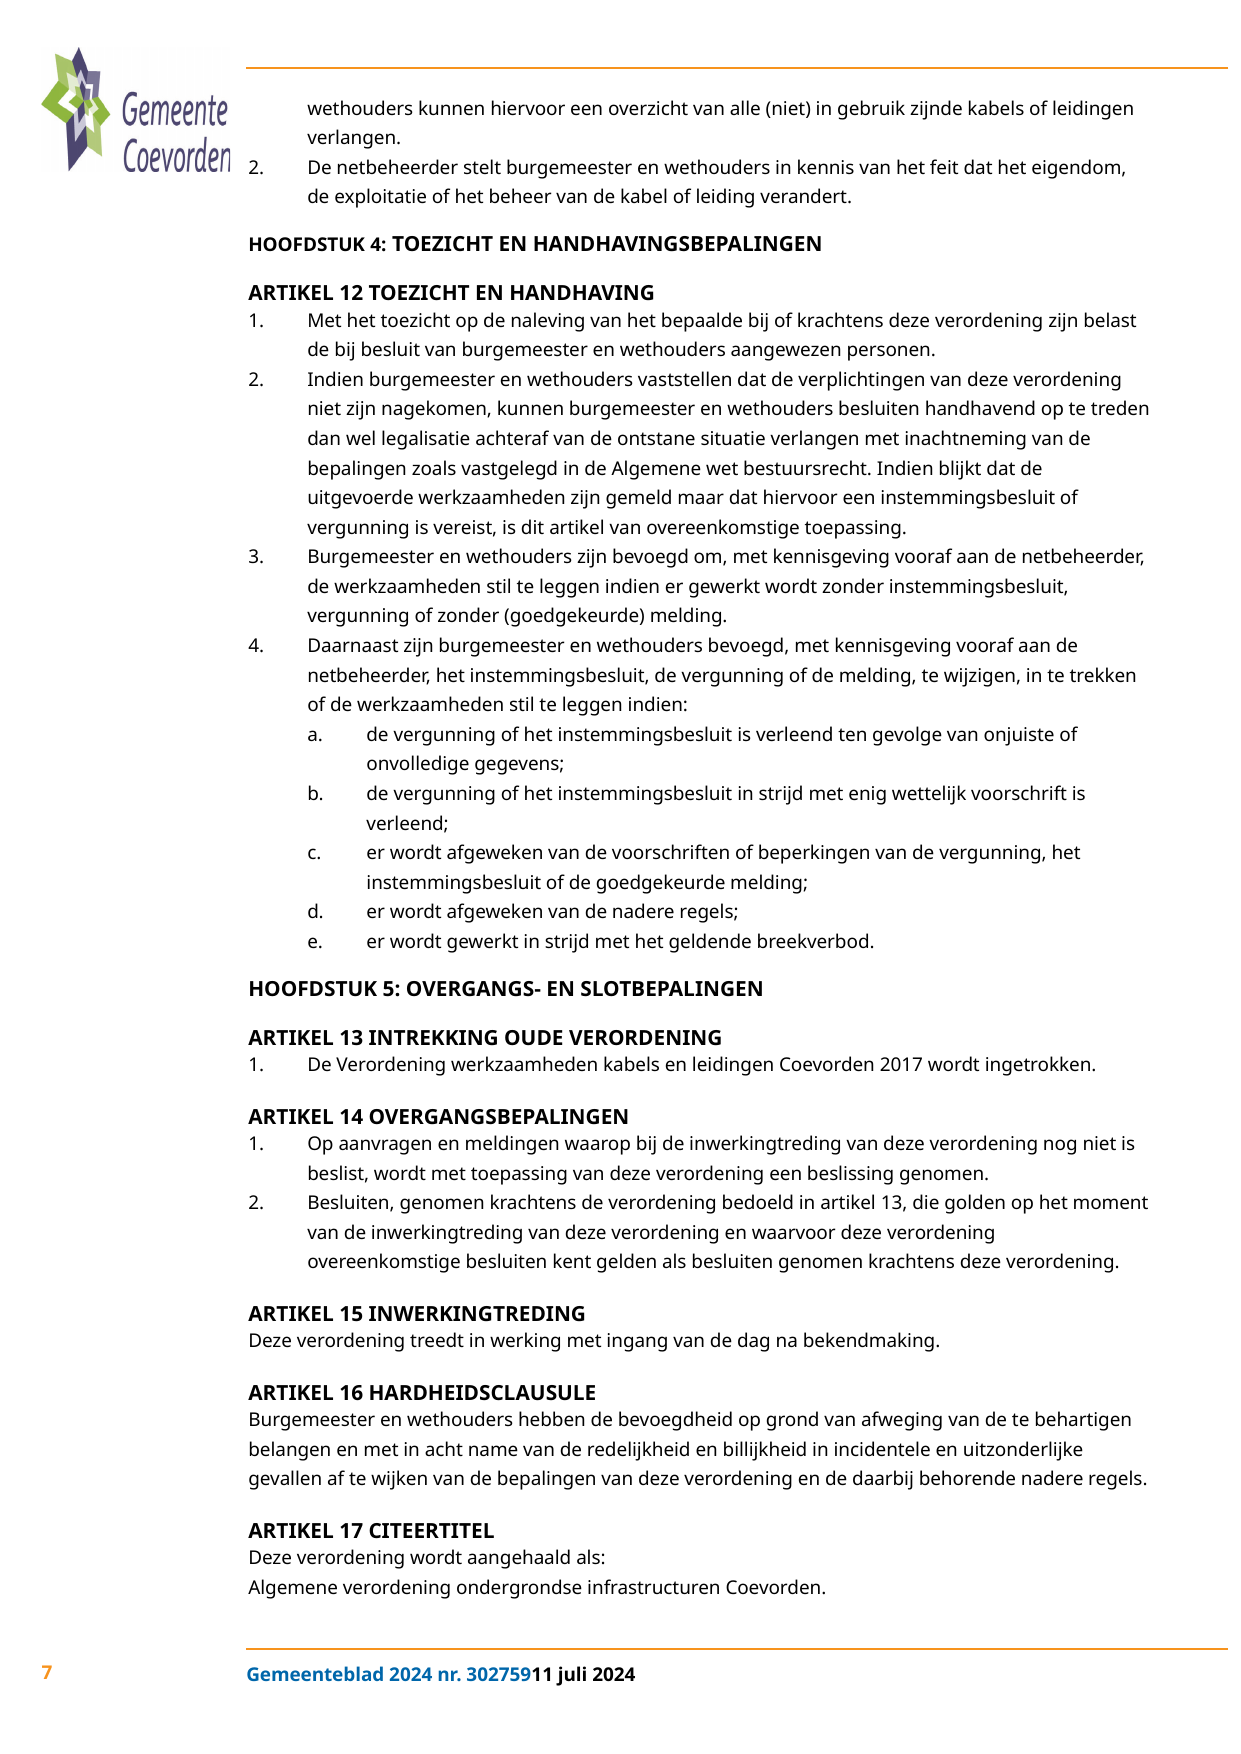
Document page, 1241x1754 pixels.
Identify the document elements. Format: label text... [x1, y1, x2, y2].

text ARTIKEL 12 TOEZICHT EN HANDHAVING [248, 278, 1152, 307]
text ARTIKEL 13 INTREKKING OUDE VERORDENING [248, 1023, 1152, 1051]
list De netbeheerder stelt burgemeester en wethouders in kennis van het feit dat het eigendom, de exploitatie of het beheer van de kabel of leiding verandert. [248, 154, 1152, 209]
text ARTIKEL 14 OVERGANGSBEPALINGEN [248, 1102, 1152, 1130]
text Algemene verordening ondergrondse infrastructuren Coevorden. [248, 1574, 1152, 1600]
list De Verordening werkzaamheden kabels en leidingen Coevorden 2017 wordt ingetrokken. [248, 1051, 1152, 1077]
text ARTIKEL 15 INWERKINGTREDING [248, 1299, 1152, 1327]
text ARTIKEL 16 HARDHEIDSCLAUSULE [248, 1378, 1152, 1406]
text Burgemeester en wethouders hebben de bevoegdheid op grond van afweging van de te behartigen belangen en met in acht name van de redelijkheid en billijkheid in incidentele en uitzonderlijke gevallen af te wijken van de bepalingen van deze verordening en de daarbij behorende nadere regels. [248, 1406, 1152, 1491]
list de vergunning of het instemmingsbesluit in strijd met enig wettelijk voorschrift is verleend; [307, 780, 1152, 836]
list Op aanvragen en meldingen waarop bij de inwerkingtreding van deze verordening nog niet is beslist, wordt met toepassing van deze verordening een beslissing genomen. [248, 1130, 1152, 1186]
text Deze verordening treedt in werking met ingang van de dag na bekendmaking. [248, 1327, 1152, 1353]
list Daarnaast zijn burgemeester en wethouders bevoegd, met kennisgeving vooraf aan de netbeheerder, het instemmingsbesluit, de vergunning of de melding, te wijzigen, in te trekken of de werkzaamheden stil te leggen indien: [248, 632, 1152, 717]
list Met het toezicht op de naleving van het bepaalde bij of krachtens deze verordening zijn belast de bij besluit van burgemeester en wethouders aangewezen personen. [248, 307, 1152, 362]
list de vergunning of het instemmingsbesluit is verleend ten gevolge van onjuiste of onvolledige gegevens; [307, 721, 1152, 776]
list er wordt afgeweken van de nadere regels; [307, 898, 1152, 924]
list er wordt afgeweken van de voorschriften of beperkingen van de vergunning, het instemmingsbesluit of de goedgekeurde melding; [307, 839, 1152, 895]
picture [41, 47, 231, 172]
list Burgemeester en wethouders zijn bevoegd om, met kennisgeving vooraf aan de netbeheerder, de werkzaamheden stil te leggen indien er gewerkt wordt zonder instemmingsbesluit, vergunning of zonder (goedgekeurde) melding. [248, 543, 1152, 628]
list Besluiten, genomen krachtens de verordening bedoeld in artikel 13, die golden op het moment van de inwerkingtreding van deze verordening en waarvoor deze verordening overeenkomstige besluiten kent gelden als besluiten genomen krachtens deze verordening. [248, 1189, 1152, 1274]
list Indien burgemeester en wethouders vaststellen dat de verplichtingen van deze verordening niet zijn nagekomen, kunnen burgemeester en wethouders besluiten handhavend op te treden dan wel legalisatie achteraf van de ontstane situatie verlangen met inachtneming van de bepalingen zoals vastgelegd in de Algemene wet bestuursrecht. Indien blijkt dat de uitgevoerde werkzaamheden zijn gemeld maar dat hiervoor een instemmingsbesluit of vergunning is vereist, is dit artikel van overeenkomstige toepassing. [248, 366, 1152, 540]
list er wordt gewerkt in strijd met het geldende breekverbod. [307, 928, 1152, 954]
list wethouders kunnen hiervoor een overzicht van alle (niet) in gebruik zijnde kabels of leidingen verlangen. [248, 95, 1152, 150]
text Deze verordening wordt aangehaald als: [248, 1544, 1152, 1570]
text ARTIKEL 17 CITEERTITEL [248, 1516, 1152, 1544]
text HOOFDSTUK 5: OVERGANGS- EN SLOTBEPALINGEN [248, 974, 1152, 1002]
text HOOFDSTUK 4: TOEZICHT EN HANDHAVINGSBEPALINGEN [248, 229, 1152, 258]
